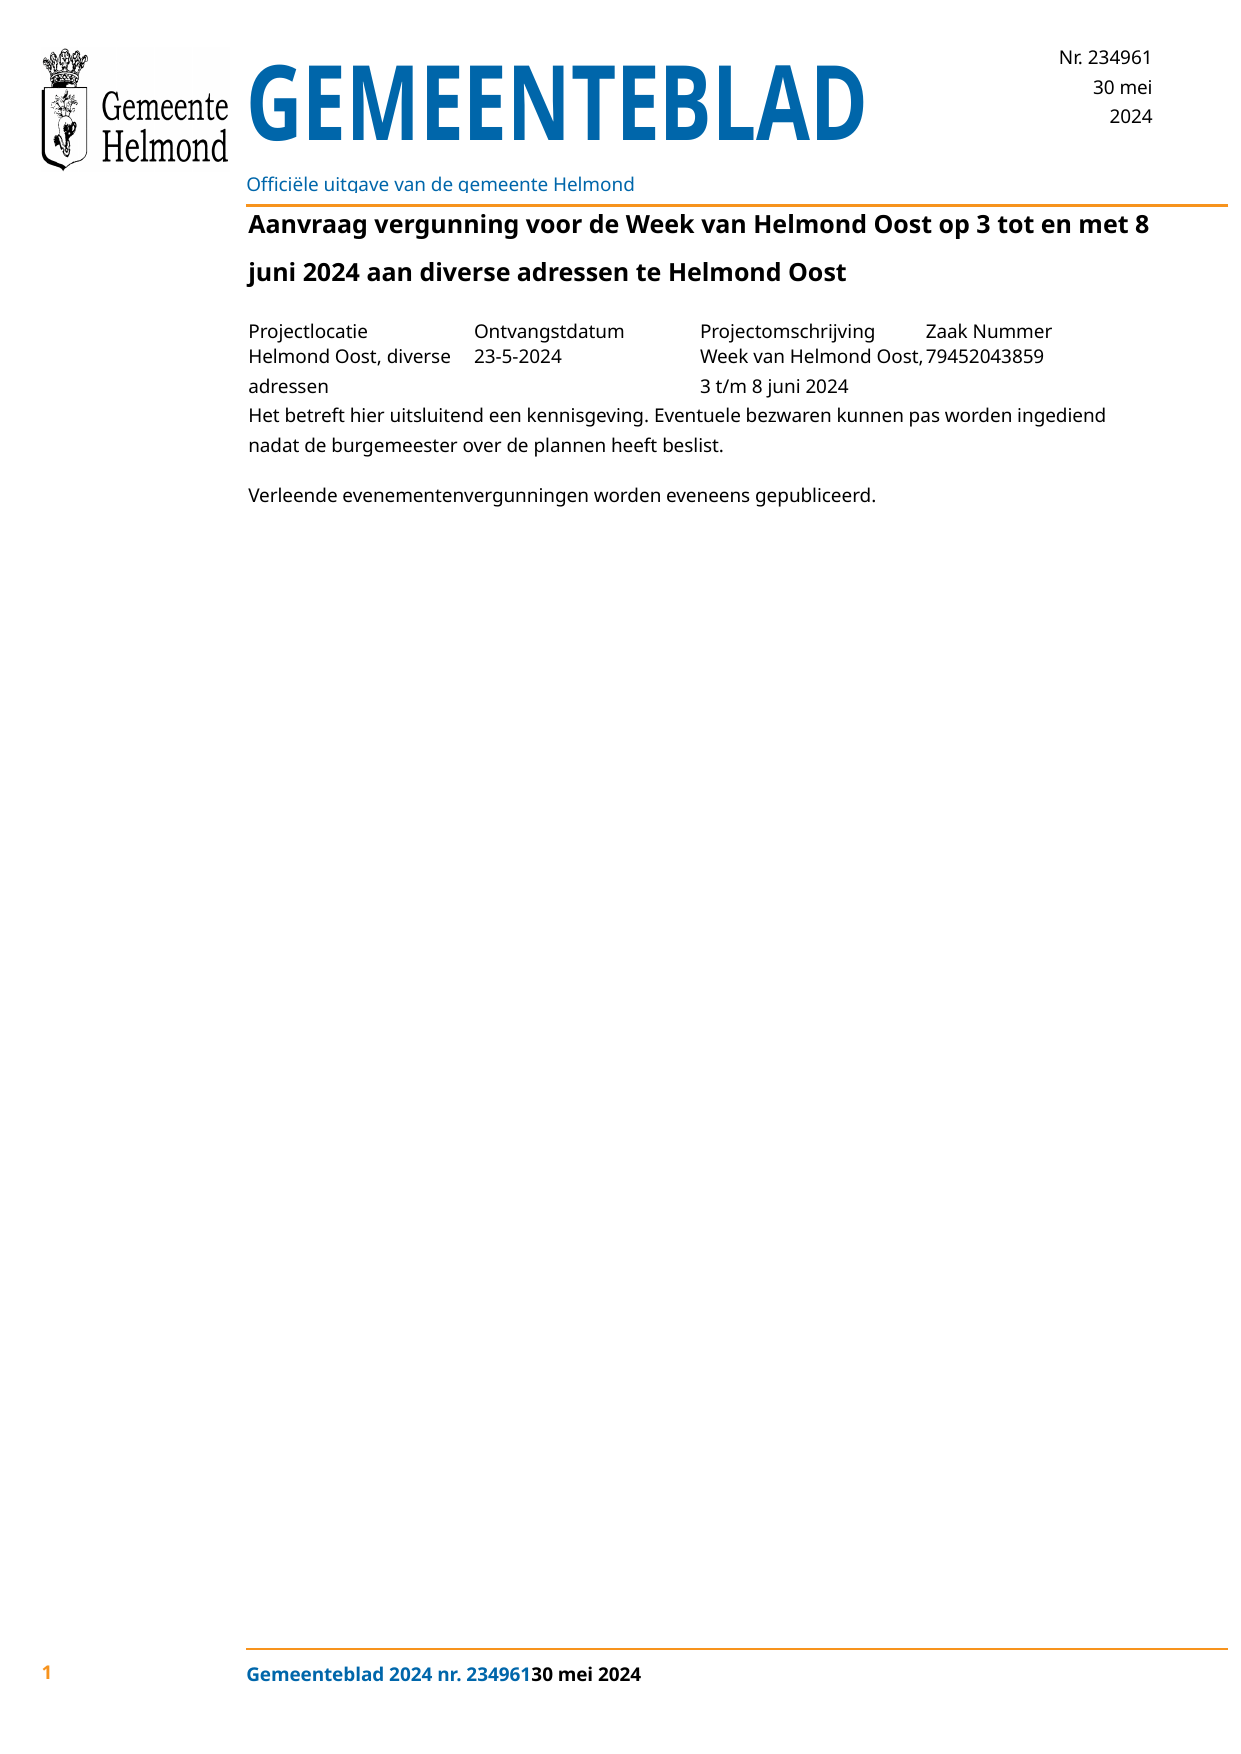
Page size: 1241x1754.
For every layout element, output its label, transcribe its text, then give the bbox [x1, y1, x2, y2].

table_header Projectomschrijving [700, 318, 926, 344]
text Het betreft hier uitsluitend een kennisgeving. Eventuele bezwaren kunnen pas worden ingediend nadat de burgemeester over de plannen heeft beslist. [248, 402, 1152, 458]
text Aanvraag vergunning voor de Week van Helmond Oost op 3 tot en met 8 juni 2024 aan diverse adressen te Helmond Oost [248, 207, 1152, 288]
text Verleende evenementenvergunningen worden eveneens gepubliceerd. [248, 482, 1152, 508]
table_cell Helmond Oost, diverse adressen [248, 344, 474, 399]
table_cell Week van Helmond Oost, 3 t/m 8 juni 2024 [700, 344, 926, 399]
table_header Projectlocatie [248, 318, 474, 344]
table_cell 79452043859 [926, 344, 1152, 399]
picture [41, 47, 231, 172]
table_header Ontvangstdatum [474, 318, 700, 344]
table_header Zaak Nummer [926, 318, 1152, 344]
table_cell 23-5-2024 [474, 344, 700, 399]
